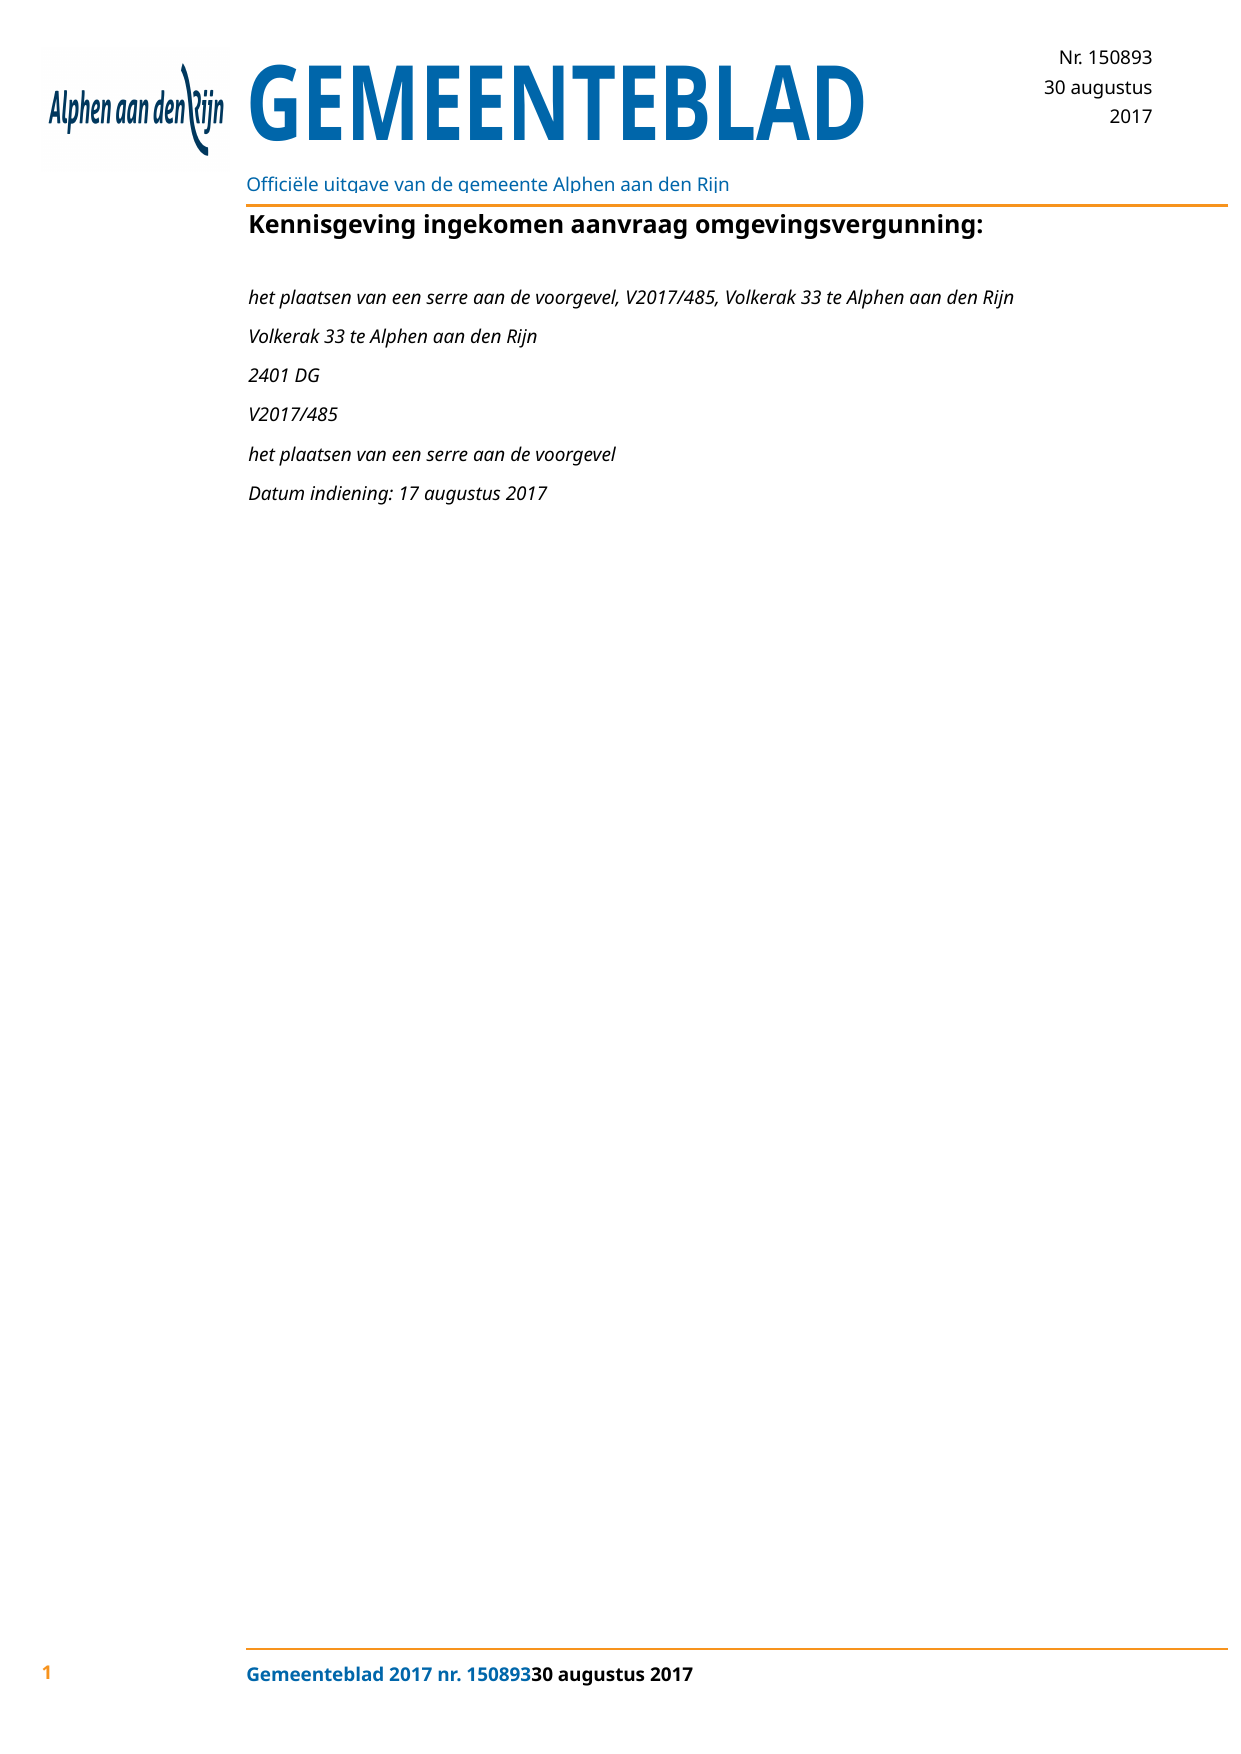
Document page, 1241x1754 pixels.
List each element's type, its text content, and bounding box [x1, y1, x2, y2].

picture [41, 47, 231, 172]
text V2017/485 [248, 402, 1152, 427]
text 2401 DG [248, 362, 1152, 388]
text Kennisgeving ingekomen aanvraag omgevingsvergunning: [248, 207, 1152, 241]
text Datum indiening: 17 augustus 2017 [248, 480, 1152, 506]
text Volkerak 33 te Alphen aan den Rijn [248, 323, 1152, 349]
text het plaatsen van een serre aan de voorgevel, V2017/485, Volkerak 33 te Alphen aan den Rijn [248, 284, 1152, 309]
text het plaatsen van een serre aan de voorgevel [248, 441, 1152, 467]
